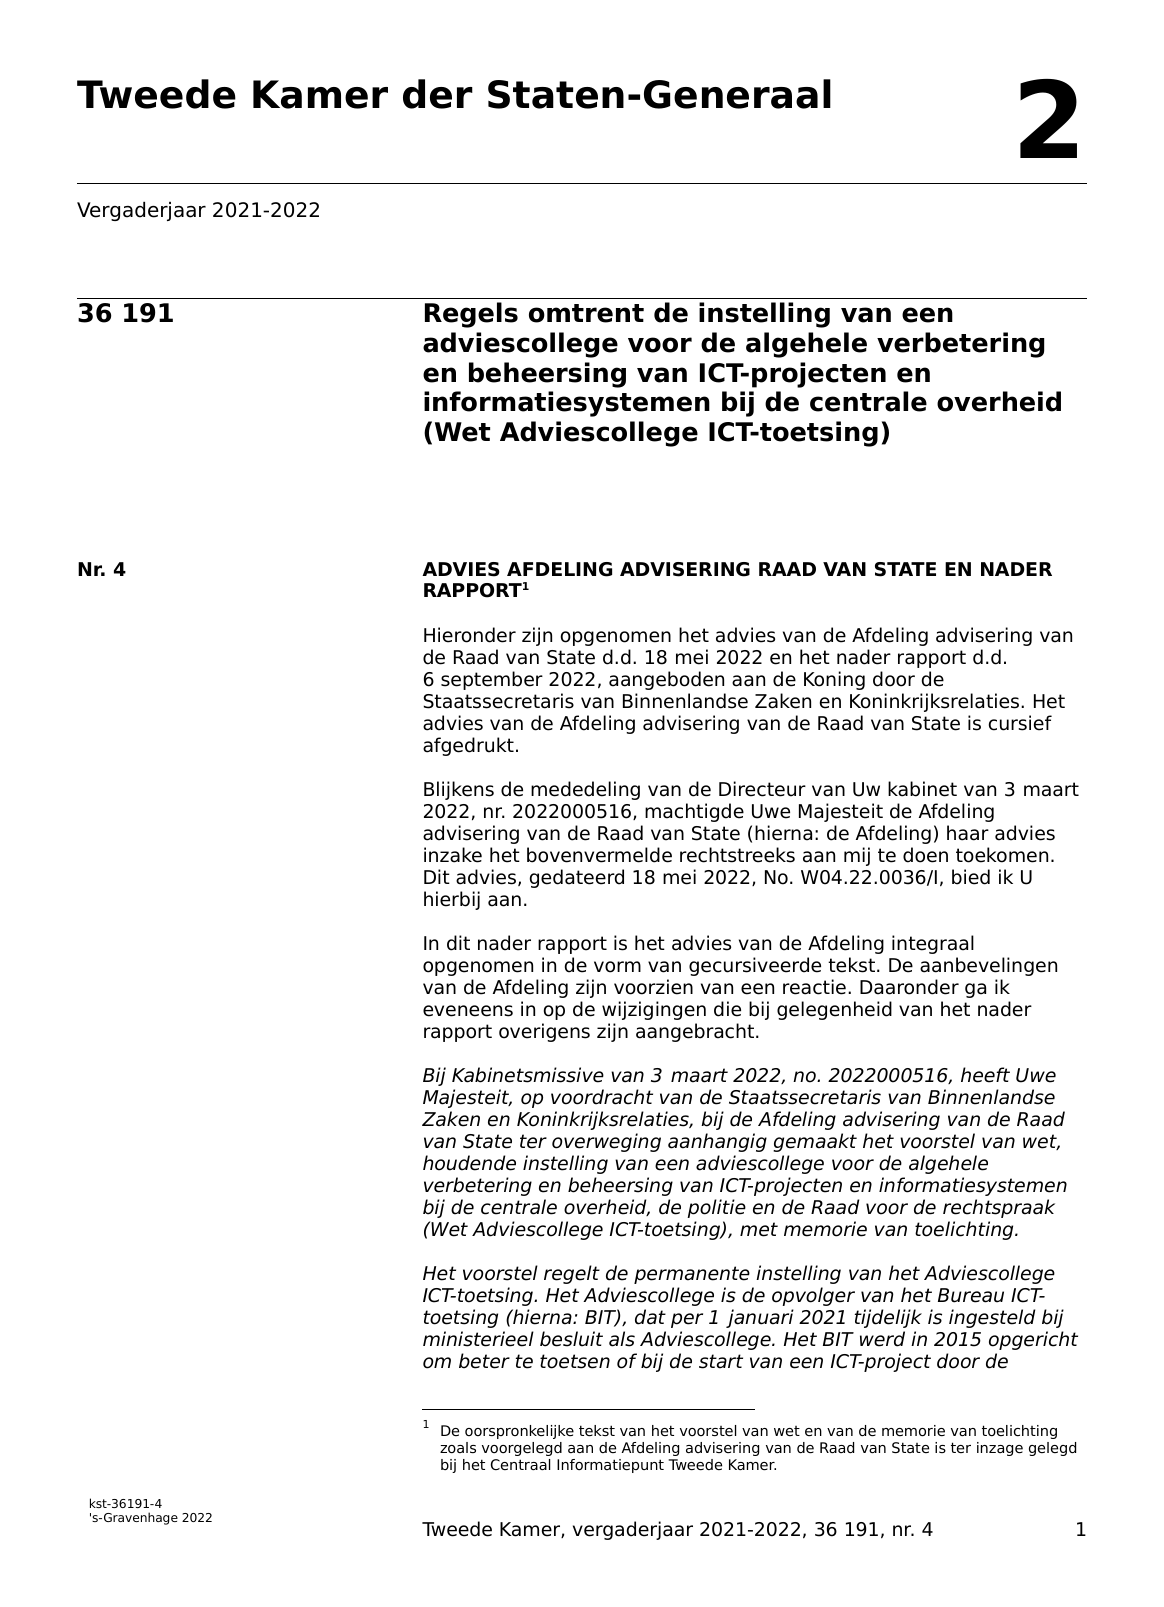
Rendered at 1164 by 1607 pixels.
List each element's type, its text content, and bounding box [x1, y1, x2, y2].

table_cell Vergaderjaar 2021-2022 [77, 184, 1087, 298]
subtitle Nr. 4 ADVIES AFDELING ADVISERING RAAD VAN STATE EN NADER RAPPORT [77, 558, 1087, 602]
text Bij Kabinetsmissive van 3 maart 2022, no. 2022000516, heeft Uwe Majesteit, op voordracht van de Staatssecretaris van Binnenlandse Zaken en Koninkrijksrelaties, bij de Afdeling advisering van de Raad van State ter overweging aanhangig gemaakt het voorstel van wet, houdende instelling van een adviescollege voor de algehele verbetering en beheersing van ICT-projecten en informatiesystemen bij de centrale overheid, de politie en de Raad voor de rechtspraak (Wet Adviescollege ICT-toetsing), met memorie van toelichting. [422, 1065, 1087, 1241]
table_header 2 [886, 59, 1087, 183]
text Blijkens de mededeling van de Directeur van Uw kabinet van 3 maart 2022, nr. 2022000516, machtigde Uwe Majesteit de Afdeling advisering van de Raad van State (hierna: de Afdeling) haar advies inzake het bovenvermelde rechtstreeks aan mij te doen toekomen. Dit advies, gedateerd 18 mei 2022, No. W04.22.0036/I, bied ik U hierbij aan. [422, 779, 1087, 911]
text In dit nader rapport is het advies van de Afdeling integraal opgenomen in de vorm van gecursiveerde tekst. De aanbevelingen van de Afdeling zijn voorzien van een reactie. Daaronder ga ik eveneens in op de wijzigingen die bij gelegenheid van het nader rapport overigens zijn aangebracht. [422, 933, 1087, 1043]
text Hieronder zijn opgenomen het advies van de Afdeling advisering van de Raad van State d.d. 18 mei 2022 en het nader rapport d.d. 6 september 2022, aangeboden aan de Koning door de Staatssecretaris van Binnenlandse Zaken en Koninkrijksrelaties. Het advies van de Afdeling advisering van de Raad van State is cursief afgedrukt. [422, 624, 1087, 756]
text kst-36191-4 [88, 1497, 323, 1511]
text 's-Gravenhage 2022 [88, 1511, 323, 1525]
table_header Tweede Kamer der Staten-Generaal [77, 59, 886, 183]
text De oorspronkelijke tekst van het voorstel van wet en van de memorie van toelichting zoals voorgelegd aan de Afdeling advisering van de Raad van State is ter inzage gelegd bij het Centraal Informatiepunt Tweede Kamer. [422, 1418, 1087, 1474]
subtitle 36 191 Regels omtrent de instelling van een adviescollege voor de algehele verbetering en beheersing van ICT-projecten en informatiesystemen bij de centrale overheid (Wet Adviescollege ICT-toetsing) [77, 299, 1087, 447]
text Het voorstel regelt de permanente instelling van het Adviescollege ICT-toetsing. Het Adviescollege is de opvolger van het Bureau ICT-toetsing (hierna: BIT), dat per 1 januari 2021 tijdelijk is ingesteld bij ministerieel besluit als Adviescollege. Het BIT werd in 2015 opgericht om beter te toetsen of bij de start van een ICT-project door de [422, 1263, 1087, 1373]
